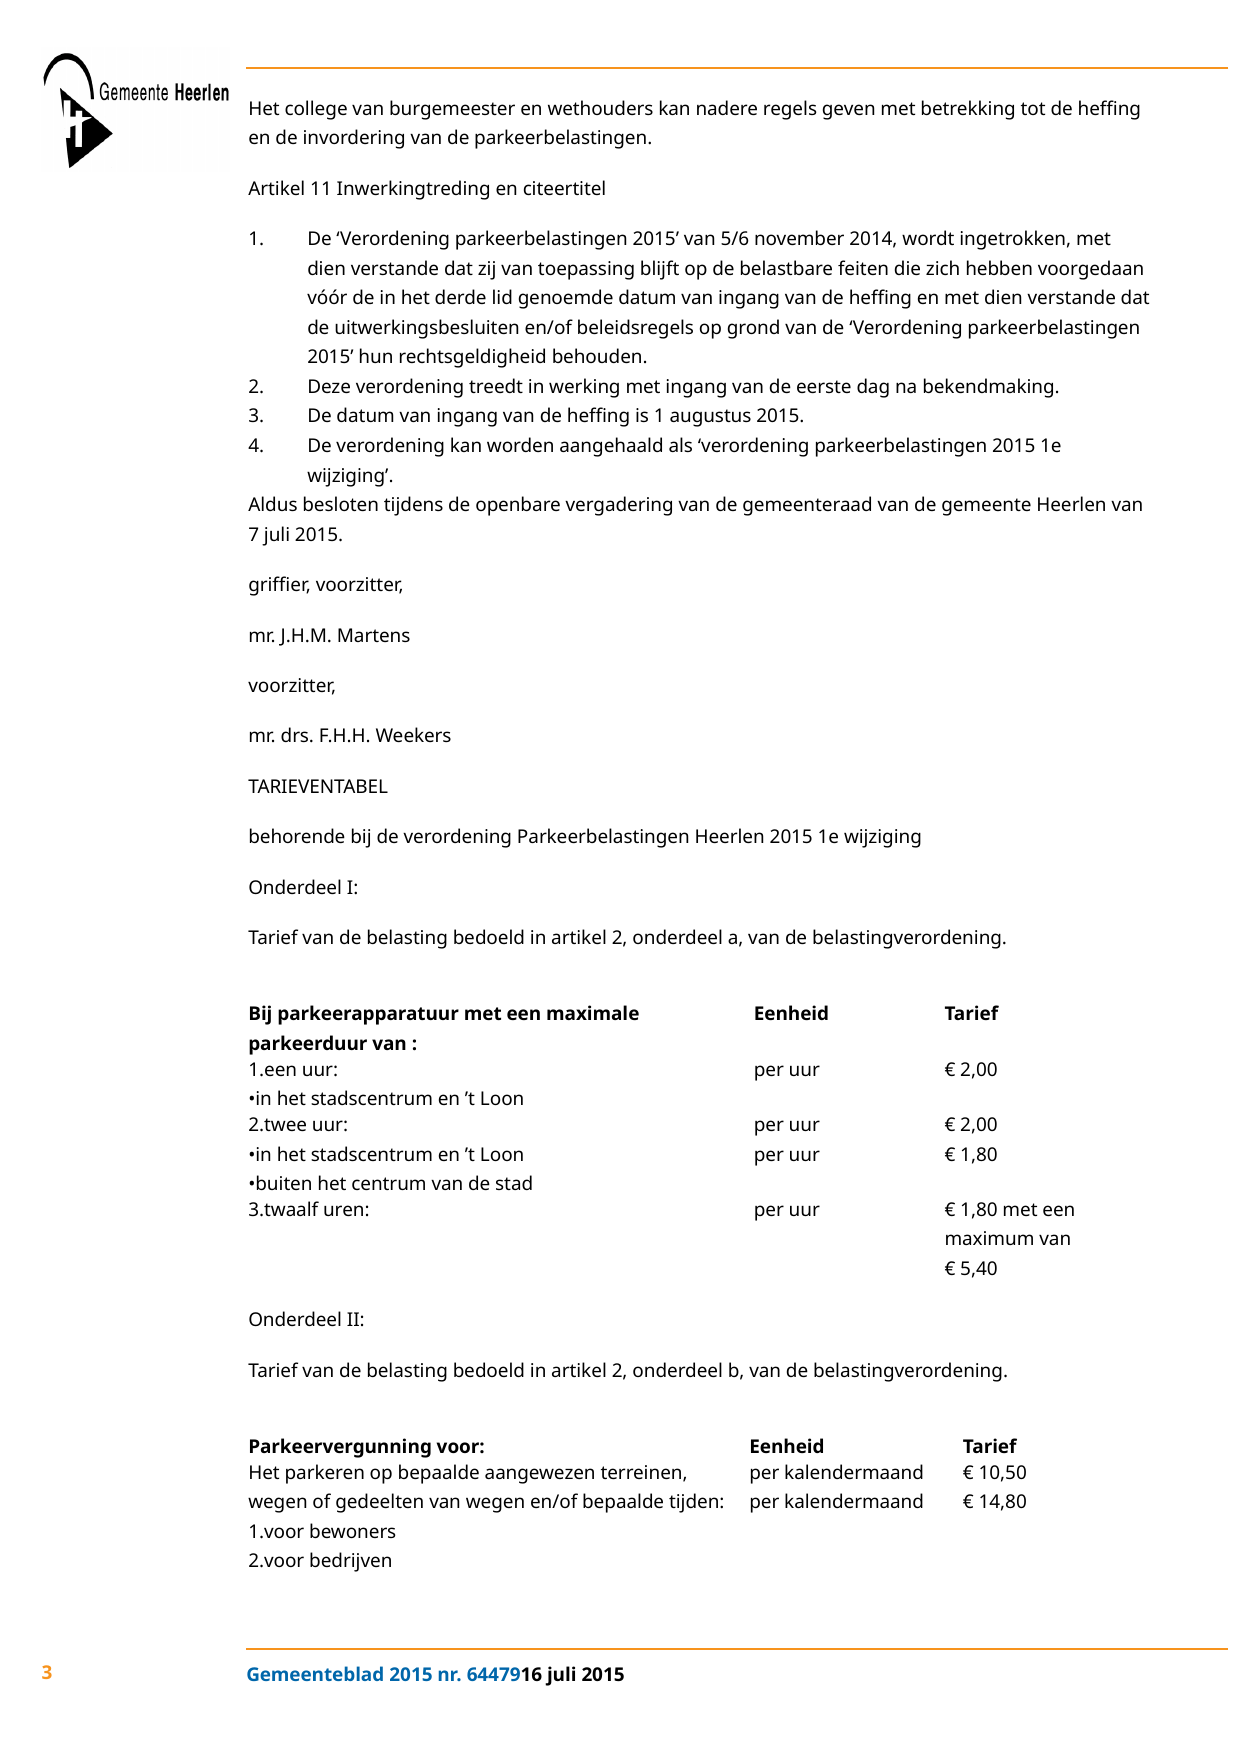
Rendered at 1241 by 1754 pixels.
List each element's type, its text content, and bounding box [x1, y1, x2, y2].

list De datum van ingang van de heffing is 1 augustus 2015. [248, 403, 1152, 428]
text mr. J.H.M. Martens [248, 622, 1152, 648]
table_cell [749, 1574, 963, 1599]
text mr. drs. F.H.H. Weekers [248, 723, 1152, 748]
text Aldus besloten tijdens de openbare vergadering van de gemeenteraad van de gemeente Heerlen van 7 juli 2015. [248, 491, 1152, 547]
table_cell [963, 1574, 1152, 1599]
text voorzitter, [248, 672, 1152, 698]
table_cell € 1,80 met een maximum van € 5,40 [944, 1196, 1152, 1281]
text behorende bij de verordening Parkeerbelastingen Heerlen 2015 1e wijziging [248, 823, 1152, 849]
text Tarief van de belasting bedoeld in artikel 2, onderdeel b, van de belastingverordening. [248, 1357, 1152, 1383]
table_cell per uur [754, 1056, 944, 1111]
table_cell € 10,50 € 14,80 [963, 1459, 1152, 1573]
table_header Bij parkeerapparatuur met een maximale parkeerduur van : [248, 1001, 754, 1056]
text Artikel 11 Inwerkingtreding en citeertitel [248, 175, 1152, 201]
list De ‘Verordening parkeerbelastingen 2015’ van 5/6 november 2014, wordt ingetrokken, met dien verstande dat zij van toepassing blijft op de belastbare feiten die zich hebben voorgedaan vóór de in het derde lid genoemde datum van ingang van de heffing en met dien verstande dat de uitwerkingsbesluiten en/of beleidsregels op grond van de ‘Verordening parkeerbelastingen 2015’ hun rechtsgeldigheid behouden. [248, 225, 1152, 369]
text griffier, voorzitter, [248, 571, 1152, 597]
text Het college van burgemeester en wethouders kan nadere regels geven met betrekking tot de heffing en de invordering van de parkeerbelastingen. [248, 95, 1152, 150]
table_cell [248, 1574, 749, 1599]
table_cell per kalendermaand per kalendermaand [749, 1459, 963, 1573]
table_header Tarief [944, 1001, 1152, 1056]
table_header Tarief [963, 1433, 1152, 1459]
text Tarief van de belasting bedoeld in artikel 2, onderdeel a, van de belastingverordening. [248, 924, 1152, 950]
table_cell Het parkeren op bepaalde aangewezen terreinen, wegen of gedeelten van wegen en/of bepaalde tijden: 1.voor bewoners 2.voor bedrijven [248, 1459, 749, 1573]
table_cell 1.een uur: •in het stadscentrum en ’t Loon [248, 1056, 754, 1111]
table_cell per uur per uur [754, 1111, 944, 1196]
table_cell 3.twaalf uren: [248, 1196, 754, 1281]
picture [41, 47, 231, 172]
table_cell 2.twee uur: •in het stadscentrum en ’t Loon •buiten het centrum van de stad [248, 1111, 754, 1196]
table_header Eenheid [749, 1433, 963, 1459]
table_cell per uur [754, 1196, 944, 1281]
table_cell € 2,00 € 1,80 [944, 1111, 1152, 1196]
table_header Parkeervergunning voor: [248, 1433, 749, 1459]
table_header Eenheid [754, 1001, 944, 1056]
table_cell € 2,00 [944, 1056, 1152, 1111]
list Deze verordening treedt in werking met ingang van de eerste dag na bekendmaking. [248, 373, 1152, 399]
text Onderdeel II: [248, 1307, 1152, 1332]
text TARIEVENTABEL [248, 773, 1152, 799]
list De verordening kan worden aangehaald als ‘verordening parkeerbelastingen 2015 1e wijziging’. [248, 432, 1152, 488]
text Onderdeel I: [248, 874, 1152, 900]
